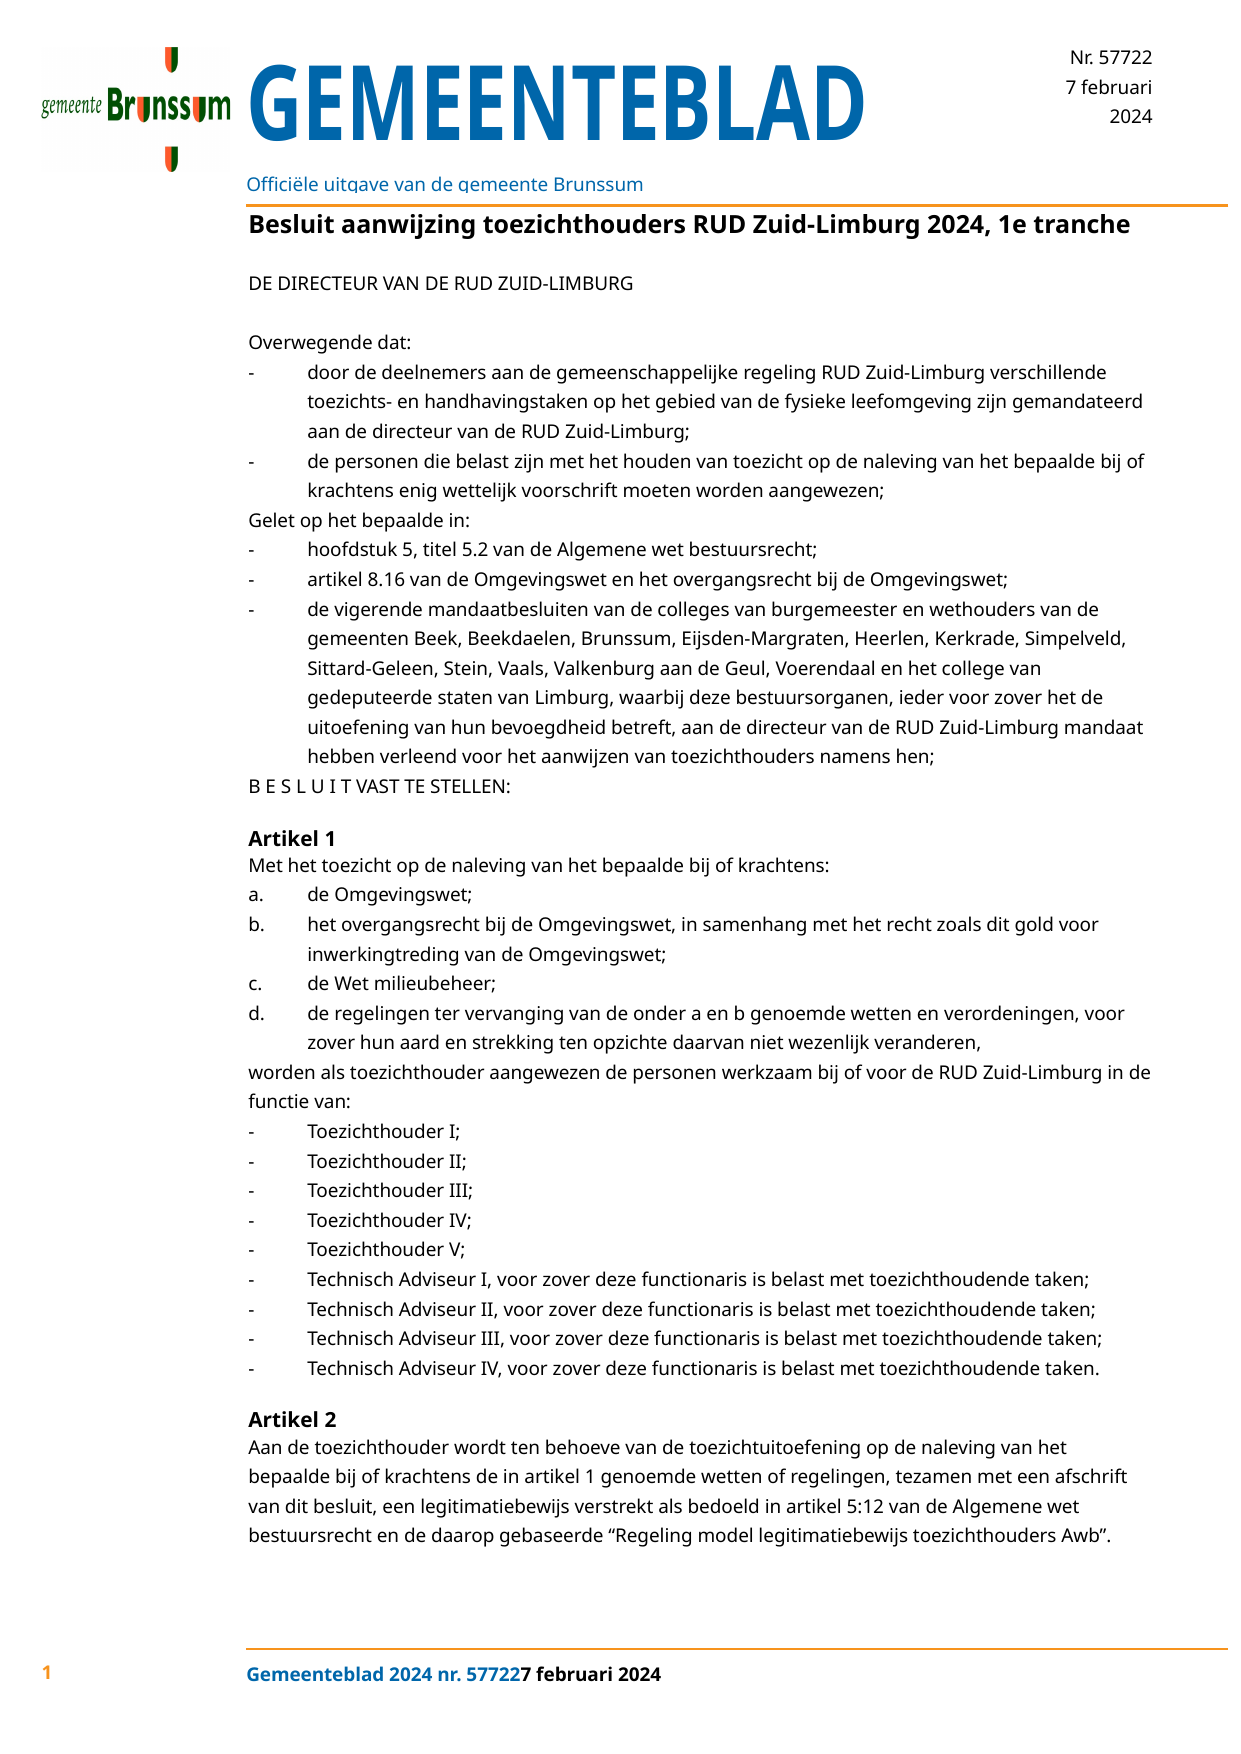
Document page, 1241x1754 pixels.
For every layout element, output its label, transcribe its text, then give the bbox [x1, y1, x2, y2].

list artikel 8.16 van de Omgevingswet en het overgangsrecht bij de Omgevingswet; [248, 566, 1152, 592]
list de personen die belast zijn met het houden van toezicht op de naleving van het bepaalde bij of krachtens enig wettelijk voorschrift moeten worden aangewezen; [248, 448, 1152, 503]
text Gelet op het bepaalde in: [248, 507, 1152, 533]
list hoofdstuk 5, titel 5.2 van de Algemene wet bestuursrecht; [248, 537, 1152, 562]
list Technisch Adviseur IV, voor zover deze functionaris is belast met toezichthoudende taken. [248, 1355, 1152, 1381]
list de Wet milieubeheer; [248, 970, 1152, 996]
list Toezichthouder IV; [248, 1207, 1152, 1233]
text Aan de toezichthouder wordt ten behoeve van de toezichtuitoefening op de naleving van het bepaalde bij of krachtens de in artikel 1 genoemde wetten of regelingen, tezamen met een afschrift van dit besluit, een legitimatiebewijs verstrekt als bedoeld in artikel 5:12 van de Algemene wet bestuursrecht en de daarop gebaseerde “Regeling model legitimatiebewijs toezichthouders Awb”. [248, 1434, 1152, 1548]
text Besluit aanwijzing toezichthouders RUD Zuid-Limburg 2024, 1e tranche [248, 207, 1152, 241]
list de Omgevingswet; [248, 882, 1152, 907]
text Overwegende dat: [248, 329, 1152, 355]
text Artikel 1 [248, 824, 1152, 852]
list Technisch Adviseur I, voor zover deze functionaris is belast met toezichthoudende taken; [248, 1266, 1152, 1292]
list de vigerende mandaatbesluiten van de colleges van burgemeester en wethouders van de gemeenten Beek, Beekdaelen, Brunssum, Eijsden-Margraten, Heerlen, Kerkrade, Simpelveld, Sittard-Geleen, Stein, Vaals, Valkenburg aan de Geul, Voerendaal en het college van gedeputeerde staten van Limburg, waarbij deze bestuursorganen, ieder voor zover het de uitoefening van hun bevoegdheid betreft, aan de directeur van de RUD Zuid-Limburg mandaat hebben verleend voor het aanwijzen van toezichthouders namens hen; [248, 596, 1152, 769]
list de regelingen ter vervanging van de onder a en b genoemde wetten en verordeningen, voor zover hun aard en strekking ten opzichte daarvan niet wezenlijk veranderen, [248, 1000, 1152, 1055]
list Toezichthouder I; [248, 1118, 1152, 1144]
list het overgangsrecht bij de Omgevingswet, in samenhang met het recht zoals dit gold voor inwerkingtreding van de Omgevingswet; [248, 911, 1152, 967]
list Toezichthouder V; [248, 1237, 1152, 1262]
list door de deelnemers aan de gemeenschappelijke regeling RUD Zuid-Limburg verschillende toezichts- en handhavingstaken op het gebied van de fysieke leefomgeving zijn gemandateerd aan de directeur van de RUD Zuid-Limburg; [248, 359, 1152, 444]
list Toezichthouder II; [248, 1148, 1152, 1174]
text DE DIRECTEUR VAN DE RUD ZUID-LIMBURG [248, 270, 1152, 296]
list Toezichthouder III; [248, 1177, 1152, 1203]
text Artikel 2 [248, 1405, 1152, 1434]
text worden als toezichthouder aangewezen de personen werkzaam bij of voor de RUD Zuid-Limburg in de functie van: [248, 1059, 1152, 1114]
list Technisch Adviseur III, voor zover deze functionaris is belast met toezichthoudende taken; [248, 1325, 1152, 1351]
picture [41, 47, 231, 172]
list Technisch Adviseur II, voor zover deze functionaris is belast met toezichthoudende taken; [248, 1296, 1152, 1322]
text B E S L U I T VAST TE STELLEN: [248, 773, 1152, 799]
text Met het toezicht op de naleving van het bepaalde bij of krachtens: [248, 852, 1152, 878]
